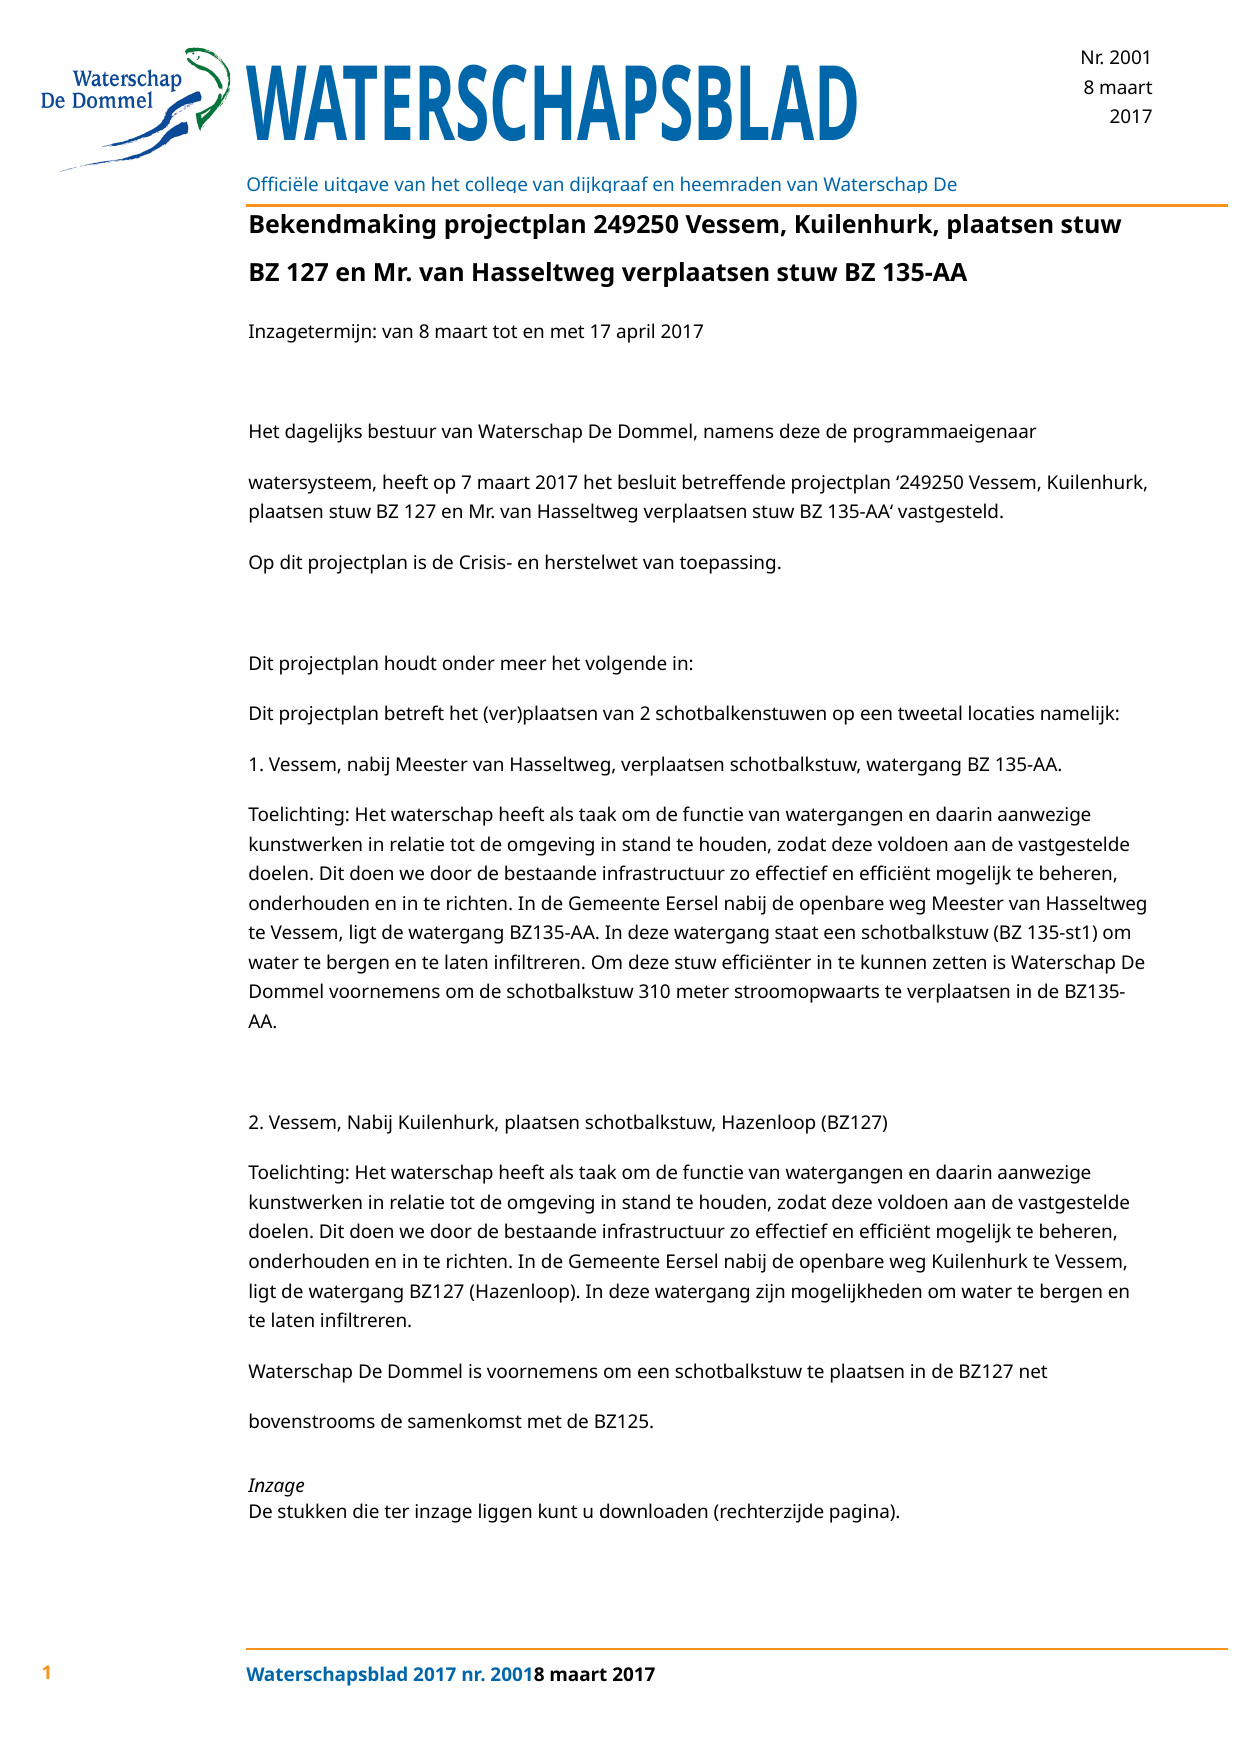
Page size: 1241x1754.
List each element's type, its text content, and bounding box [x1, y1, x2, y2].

text Dit projectplan houdt onder meer het volgende in: [248, 650, 1152, 676]
text watersysteem, heeft op 7 maart 2017 het besluit betreffende projectplan ‘249250 Vessem, Kuilenhurk, plaatsen stuw BZ 127 en Mr. van Hasseltweg verplaatsen stuw BZ 135-AA‘ vastgesteld. [248, 469, 1152, 524]
text Op dit projectplan is de Crisis- en herstelwet van toepassing. [248, 549, 1152, 575]
text Toelichting: Het waterschap heeft als taak om de functie van watergangen en daarin aanwezige kunstwerken in relatie tot de omgeving in stand te houden, zodat deze voldoen aan de vastgestelde doelen. Dit doen we door de bestaande infrastructuur zo effectief en efficiënt mogelijk te beheren, onderhouden en in te richten. In de Gemeente Eersel nabij de openbare weg Kuilenhurk te Vessem, ligt de watergang BZ127 (Hazenloop). In deze watergang zijn mogelijkheden om water te bergen en te laten infiltreren. [248, 1159, 1152, 1333]
text Bekendmaking projectplan 249250 Vessem, Kuilenhurk, plaatsen stuw BZ 127 en Mr. van Hasseltweg verplaatsen stuw BZ 135-AA [248, 207, 1152, 288]
text Toelichting: Het waterschap heeft als taak om de functie van watergangen en daarin aanwezige kunstwerken in relatie tot de omgeving in stand te houden, zodat deze voldoen aan de vastgestelde doelen. Dit doen we door de bestaande infrastructuur zo effectief en efficiënt mogelijk te beheren, onderhouden en in te richten. In de Gemeente Eersel nabij de openbare weg Meester van Hasseltweg te Vessem, ligt de watergang BZ135-AA. In deze watergang staat een schotbalkstuw (BZ 135-st1) om water te bergen en te laten infiltreren. Om deze stuw efficiënter in te kunnen zetten is Waterschap De Dommel voornemens om de schotbalkstuw 310 meter stroomopwaarts te verplaatsen in de BZ135-AA. [248, 801, 1152, 1034]
text 2. Vessem, Nabij Kuilenhurk, plaatsen schotbalkstuw, Hazenloop (BZ127) [248, 1109, 1152, 1135]
text De stukken die ter inzage liggen kunt u downloaden (rechterzijde pagina). [248, 1498, 1152, 1524]
text Inzagetermijn: van 8 maart tot en met 17 april 2017 [248, 318, 1152, 344]
picture [41, 47, 231, 172]
text Inzage [248, 1472, 1152, 1498]
text Het dagelijks bestuur van Waterschap De Dommel, namens deze de programmaeigenaar [248, 419, 1152, 444]
text Dit projectplan betreft het (ver)plaatsen van 2 schotbalkenstuwen op een tweetal locaties namelijk: [248, 700, 1152, 726]
text 1. Vessem, nabij Meester van Hasseltweg, verplaatsen schotbalkstuw, watergang BZ 135-AA. [248, 751, 1152, 777]
text bovenstrooms de samenkomst met de BZ125. [248, 1408, 1152, 1434]
text Waterschap De Dommel is voornemens om een schotbalkstuw te plaatsen in de BZ127 net [248, 1358, 1152, 1384]
